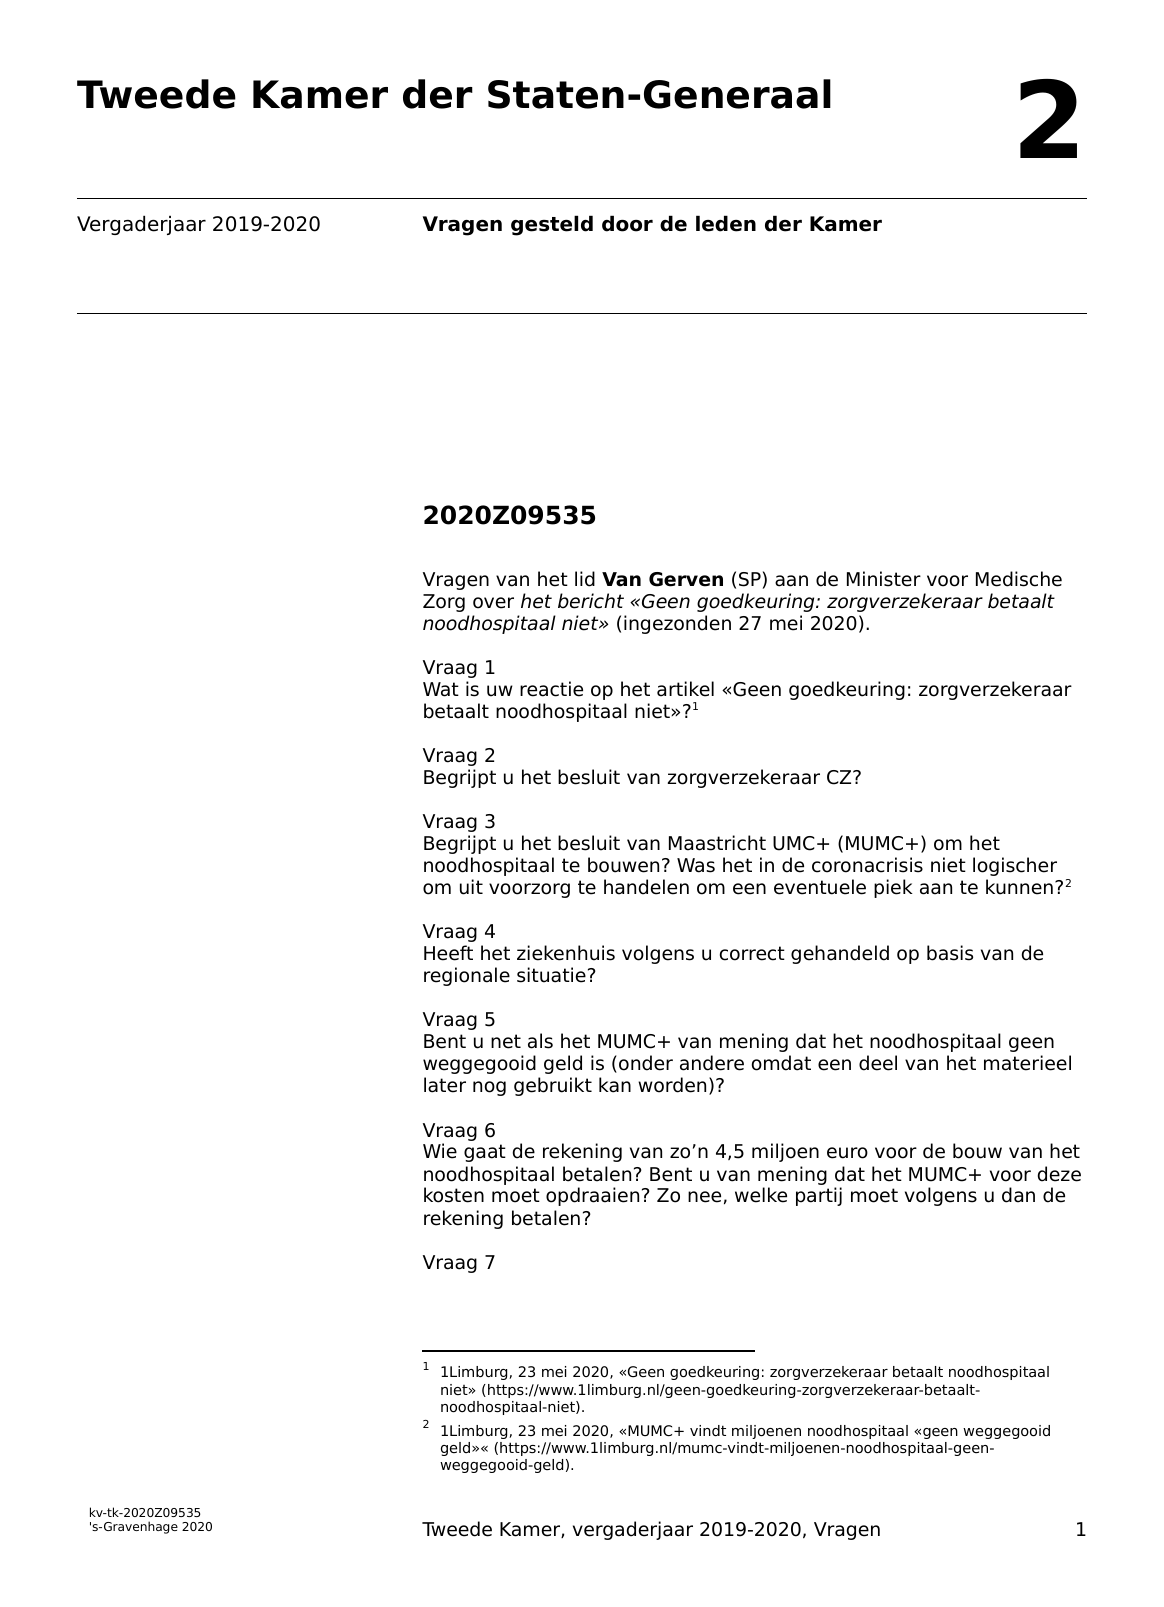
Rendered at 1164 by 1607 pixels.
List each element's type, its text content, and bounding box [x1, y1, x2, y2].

text Vraag 5 [422, 1009, 1087, 1031]
text 2020Z09535 [422, 501, 1087, 531]
table_header Tweede Kamer der Staten-Generaal [77, 59, 886, 198]
text Vraag 6 [422, 1119, 1087, 1141]
text Wat is uw reactie op het artikel «Geen goedkeuring: zorgverzekeraar betaalt noodhospitaal niet»? [422, 679, 1087, 723]
table_cell Vergaderjaar 2019-2020 [77, 199, 422, 313]
text Vraag 2 [422, 745, 1087, 767]
text Heeft het ziekenhuis volgens u correct gehandeld op basis van de regionale situatie? [422, 943, 1087, 987]
text Vraag 4 [422, 921, 1087, 943]
text Bent u net als het MUMC+ van mening dat het noodhospitaal geen weggegooid geld is (onder andere omdat een deel van het materieel later nog gebruikt kan worden)? [422, 1031, 1087, 1097]
text Vraag 3 [422, 811, 1087, 833]
text kv-tk-2020Z09535 [88, 1506, 323, 1520]
text Vraag 1 [422, 657, 1087, 679]
text 's-Gravenhage 2020 [88, 1520, 323, 1534]
text Wie gaat de rekening van zo’n 4,5 miljoen euro voor de bouw van het noodhospitaal betalen? Bent u van mening dat het MUMC+ voor deze kosten moet opdraaien? Zo nee, welke partij moet volgens u dan de rekening betalen? [422, 1141, 1087, 1229]
table_cell Vragen gesteld door de leden der Kamer [422, 199, 1087, 313]
text 1Limburg, 23 mei 2020, «MUMC+ vindt miljoenen noodhospitaal «geen weggegooid geld»« (https://www.1limburg.nl/mumc-vindt-miljoenen-noodhospitaal-geen-weggegooid-geld). [422, 1418, 1087, 1474]
text Vraag 7 [422, 1252, 1087, 1273]
text Vragen van het lid Van Gerven (SP) aan de Minister voor Medische Zorg over het bericht «Geen goedkeuring: zorgverzekeraar betaalt noodhospitaal niet» (ingezonden 27 mei 2020). [422, 569, 1087, 635]
table_header 2 [886, 59, 1087, 198]
text Begrijpt u het besluit van Maastricht UMC+ (MUMC+) om het noodhospitaal te bouwen? Was het in de coronacrisis niet logischer om uit voorzorg te handelen om een eventuele piek aan te kunnen? [422, 833, 1087, 899]
text Begrijpt u het besluit van zorgverzekeraar CZ? [422, 767, 1087, 789]
text 1Limburg, 23 mei 2020, «Geen goedkeuring: zorgverzekeraar betaalt noodhospitaal niet» (https://www.1limburg.nl/geen-goedkeuring-zorgverzekeraar-betaalt-noodhospitaal-niet). [422, 1360, 1087, 1416]
